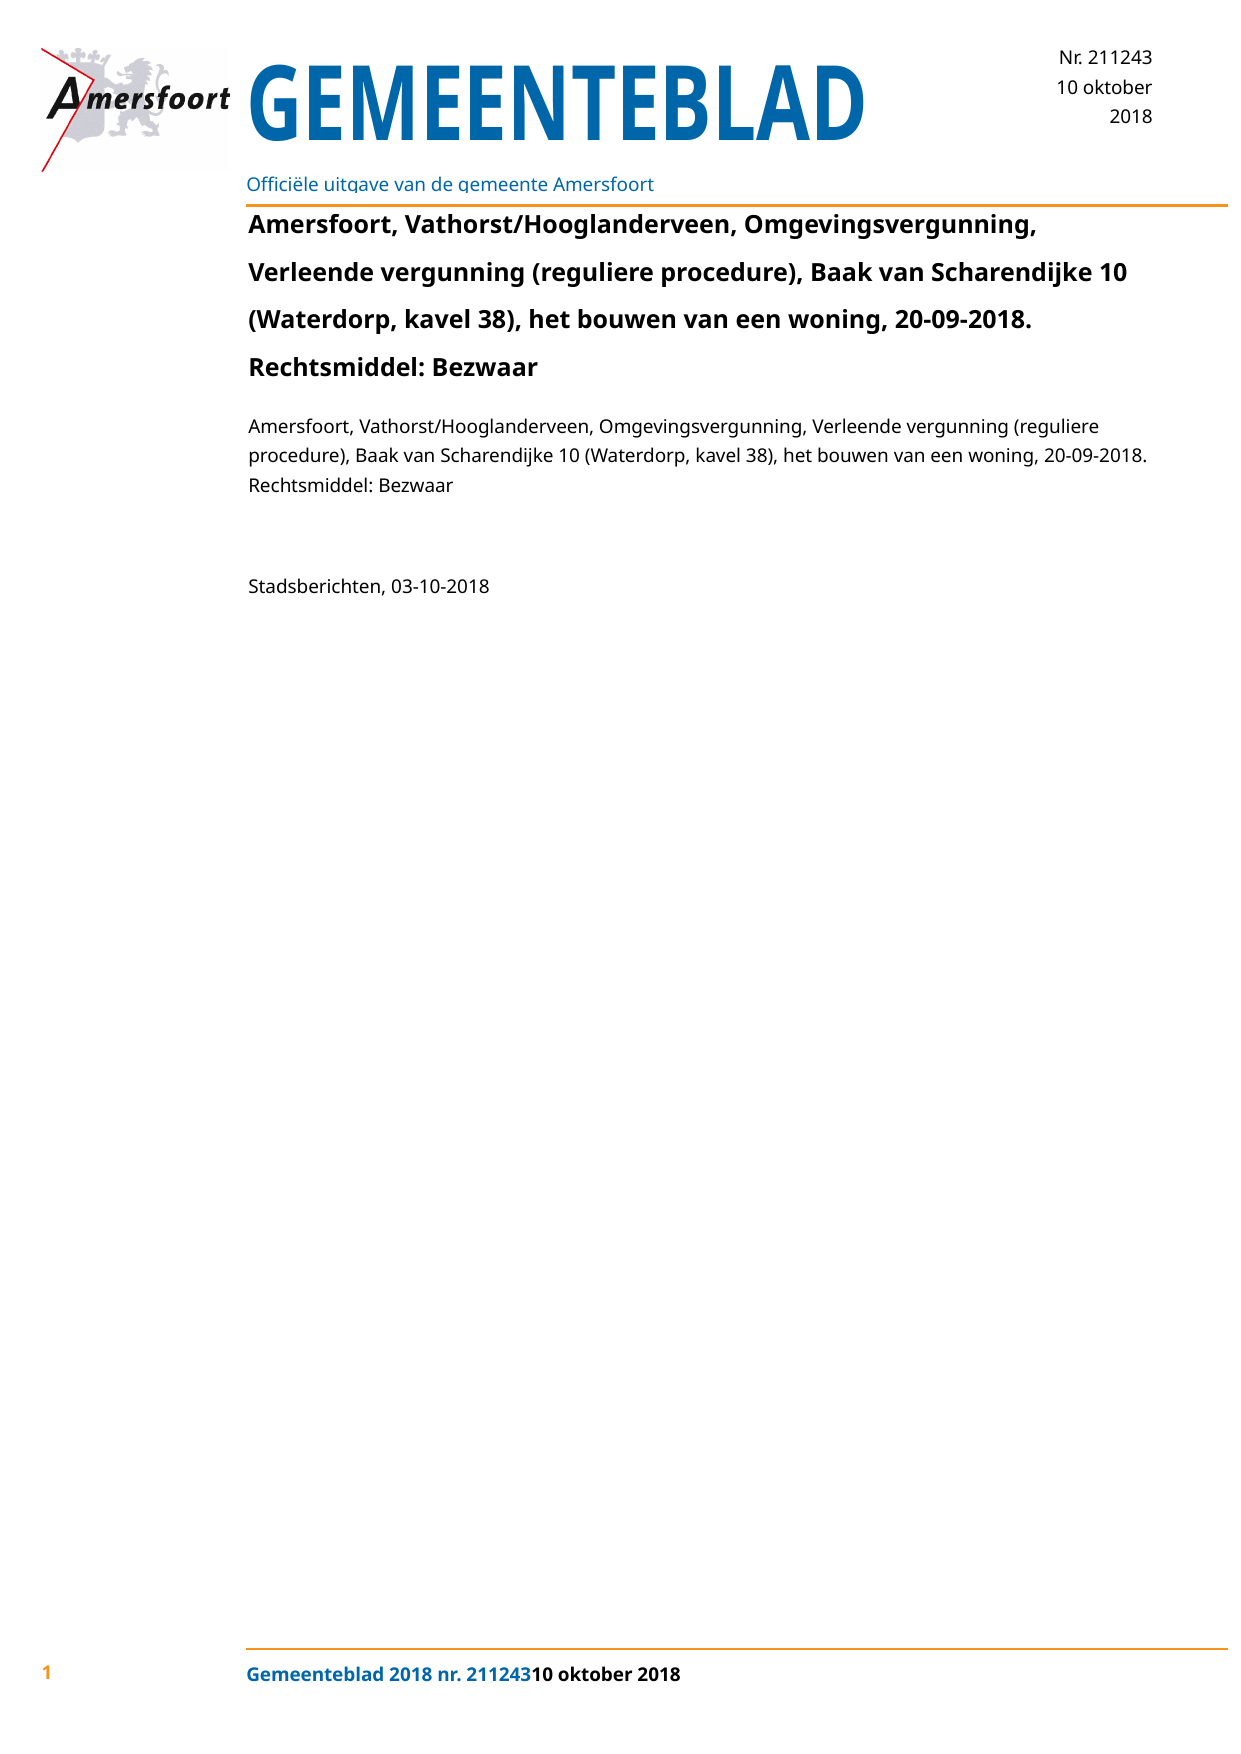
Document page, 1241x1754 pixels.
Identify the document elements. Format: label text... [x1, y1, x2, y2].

picture [41, 47, 231, 172]
text Amersfoort, Vathorst/Hooglanderveen, Omgevingsvergunning, Verleende vergunning (reguliere procedure), Baak van Scharendijke 10 (Waterdorp, kavel 38), het bouwen van een woning, 20-09-2018. Rechtsmiddel: Bezwaar [248, 207, 1152, 384]
text Stadsberichten, 03-10-2018 [248, 573, 1152, 599]
text Amersfoort, Vathorst/Hooglanderveen, Omgevingsvergunning, Verleende vergunning (reguliere procedure), Baak van Scharendijke 10 (Waterdorp, kavel 38), het bouwen van een woning, 20-09-2018. Rechtsmiddel: Bezwaar [248, 413, 1152, 498]
